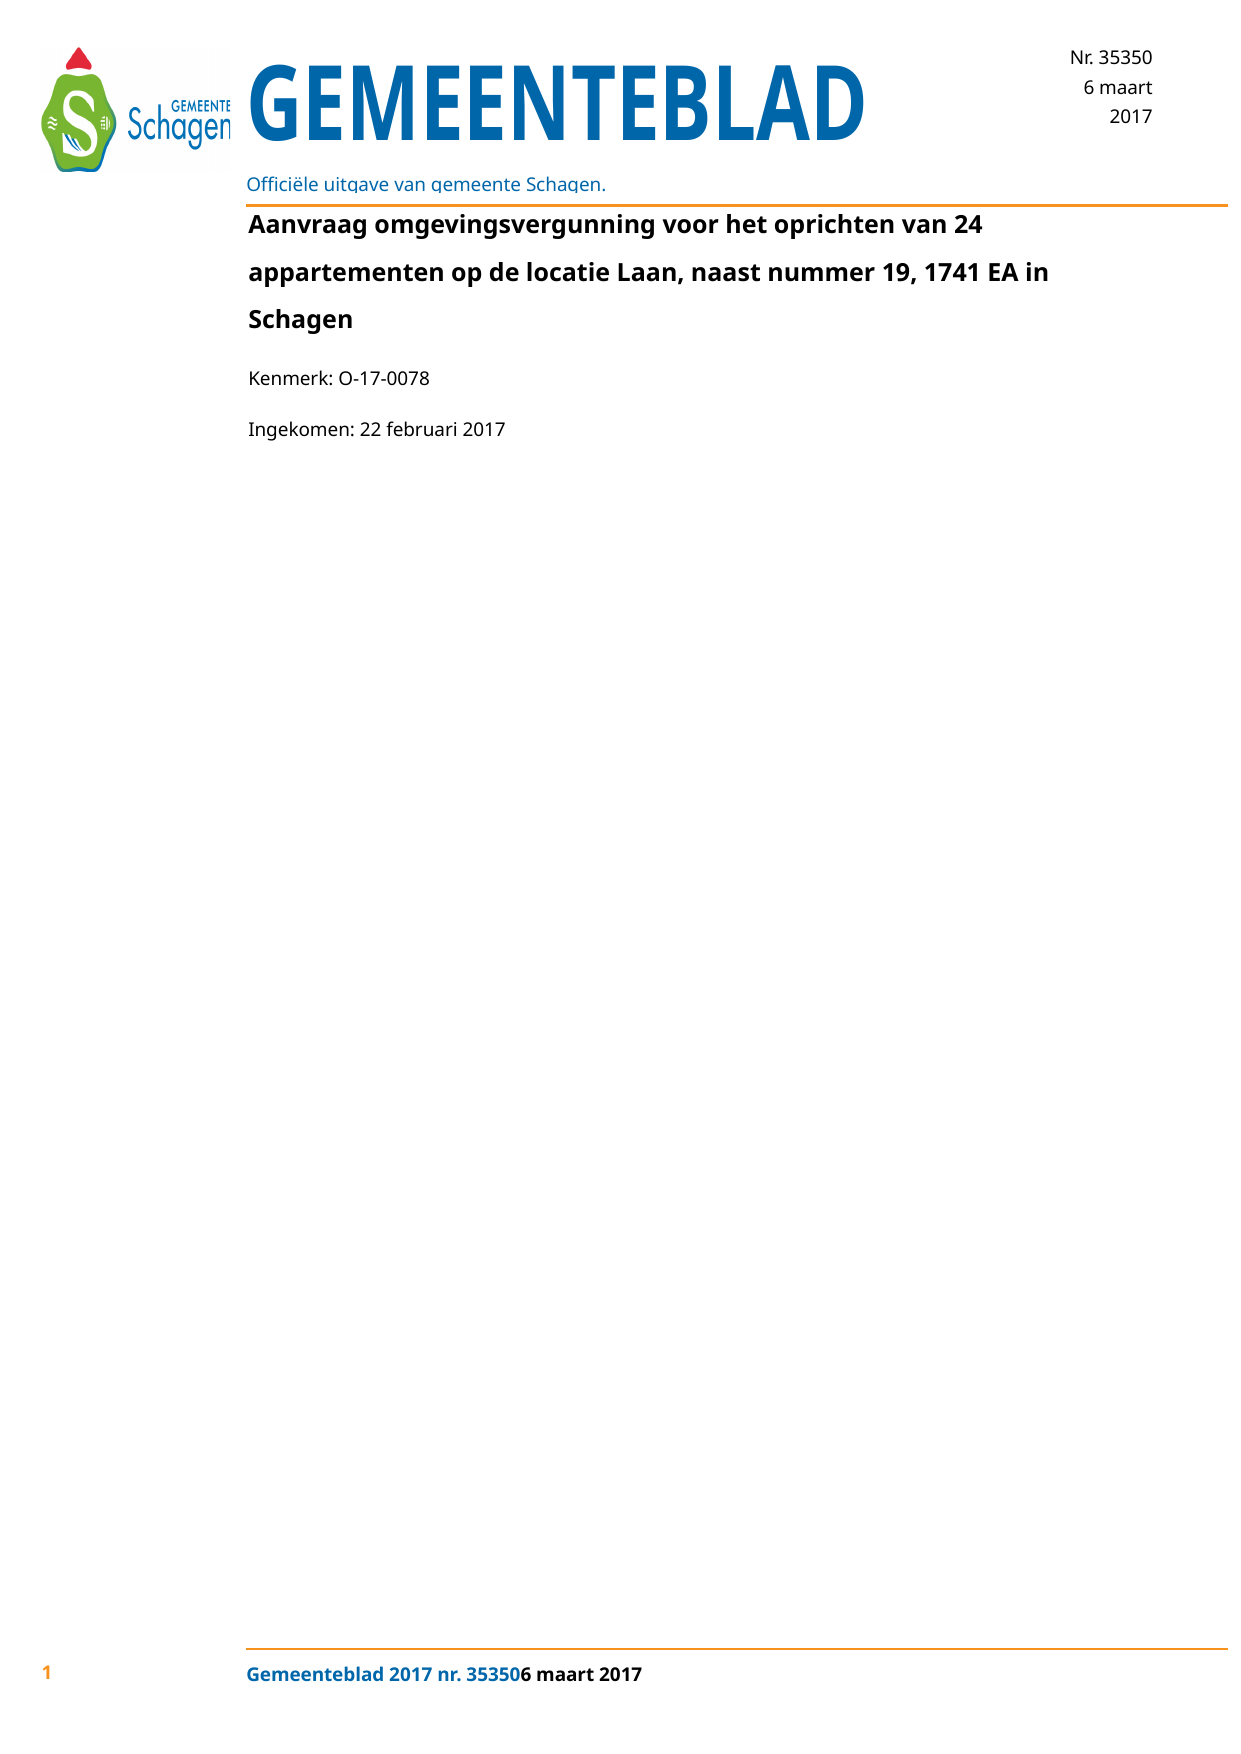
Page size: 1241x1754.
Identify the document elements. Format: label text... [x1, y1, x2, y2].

picture [41, 47, 231, 172]
text Kenmerk: O-17-0078 [248, 366, 1152, 391]
text Aanvraag omgevingsvergunning voor het oprichten van 24 appartementen op de locatie Laan, naast nummer 19, 1741 EA in Schagen [248, 207, 1152, 336]
text Ingekomen: 22 februari 2017 [248, 416, 1152, 442]
